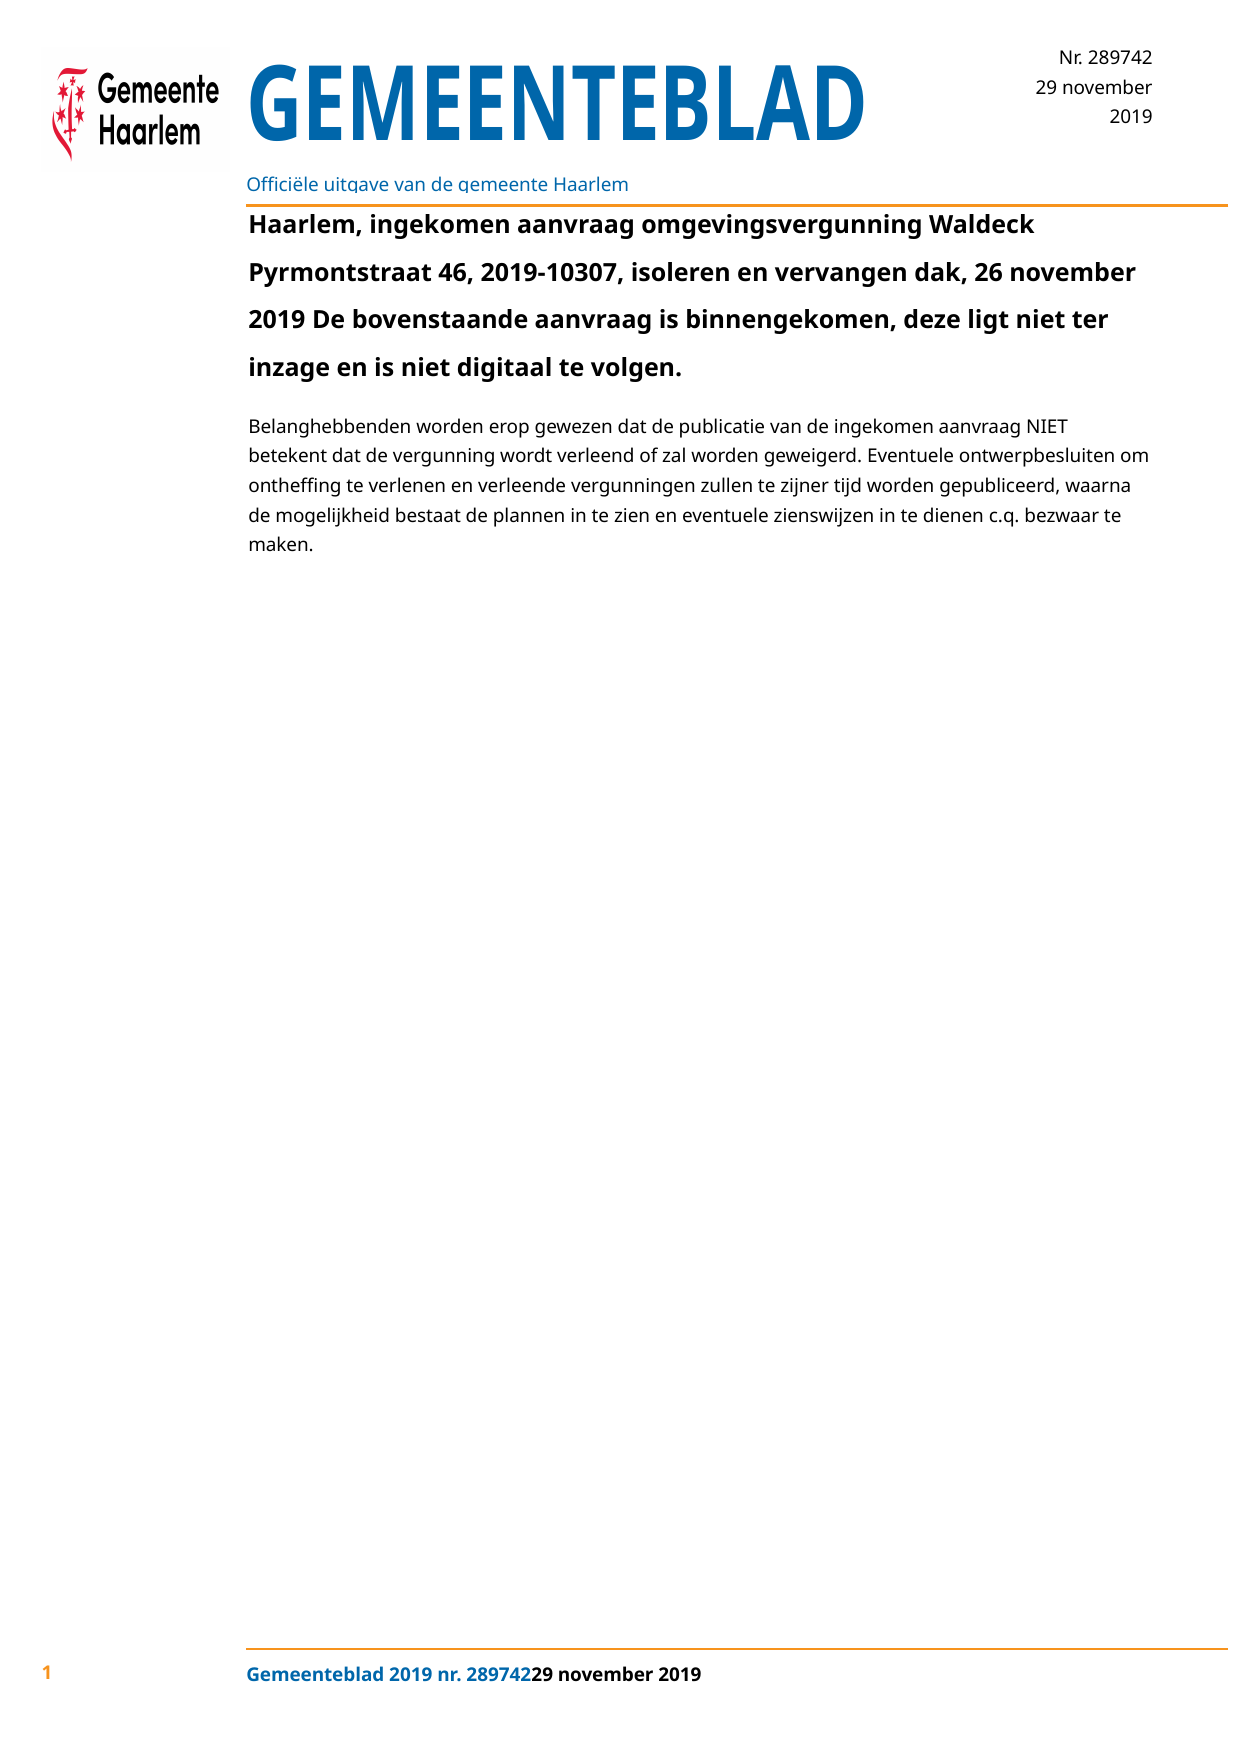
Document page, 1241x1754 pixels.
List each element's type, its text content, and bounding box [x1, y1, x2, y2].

text Haarlem, ingekomen aanvraag omgevingsvergunning Waldeck Pyrmontstraat 46, 2019-10307, isoleren en vervangen dak, 26 november 2019 De bovenstaande aanvraag is binnengekomen, deze ligt niet ter inzage en is niet digitaal te volgen. [248, 207, 1152, 384]
text Belanghebbenden worden erop gewezen dat de publicatie van de ingekomen aanvraag NIET betekent dat de vergunning wordt verleend of zal worden geweigerd. Eventuele ontwerpbesluiten om ontheffing te verlenen en verleende vergunningen zullen te zijner tijd worden gepubliceerd, waarna de mogelijkheid bestaat de plannen in te zien en eventuele zienswijzen in te dienen c.q. bezwaar te maken. [248, 413, 1152, 557]
picture [41, 47, 231, 172]
